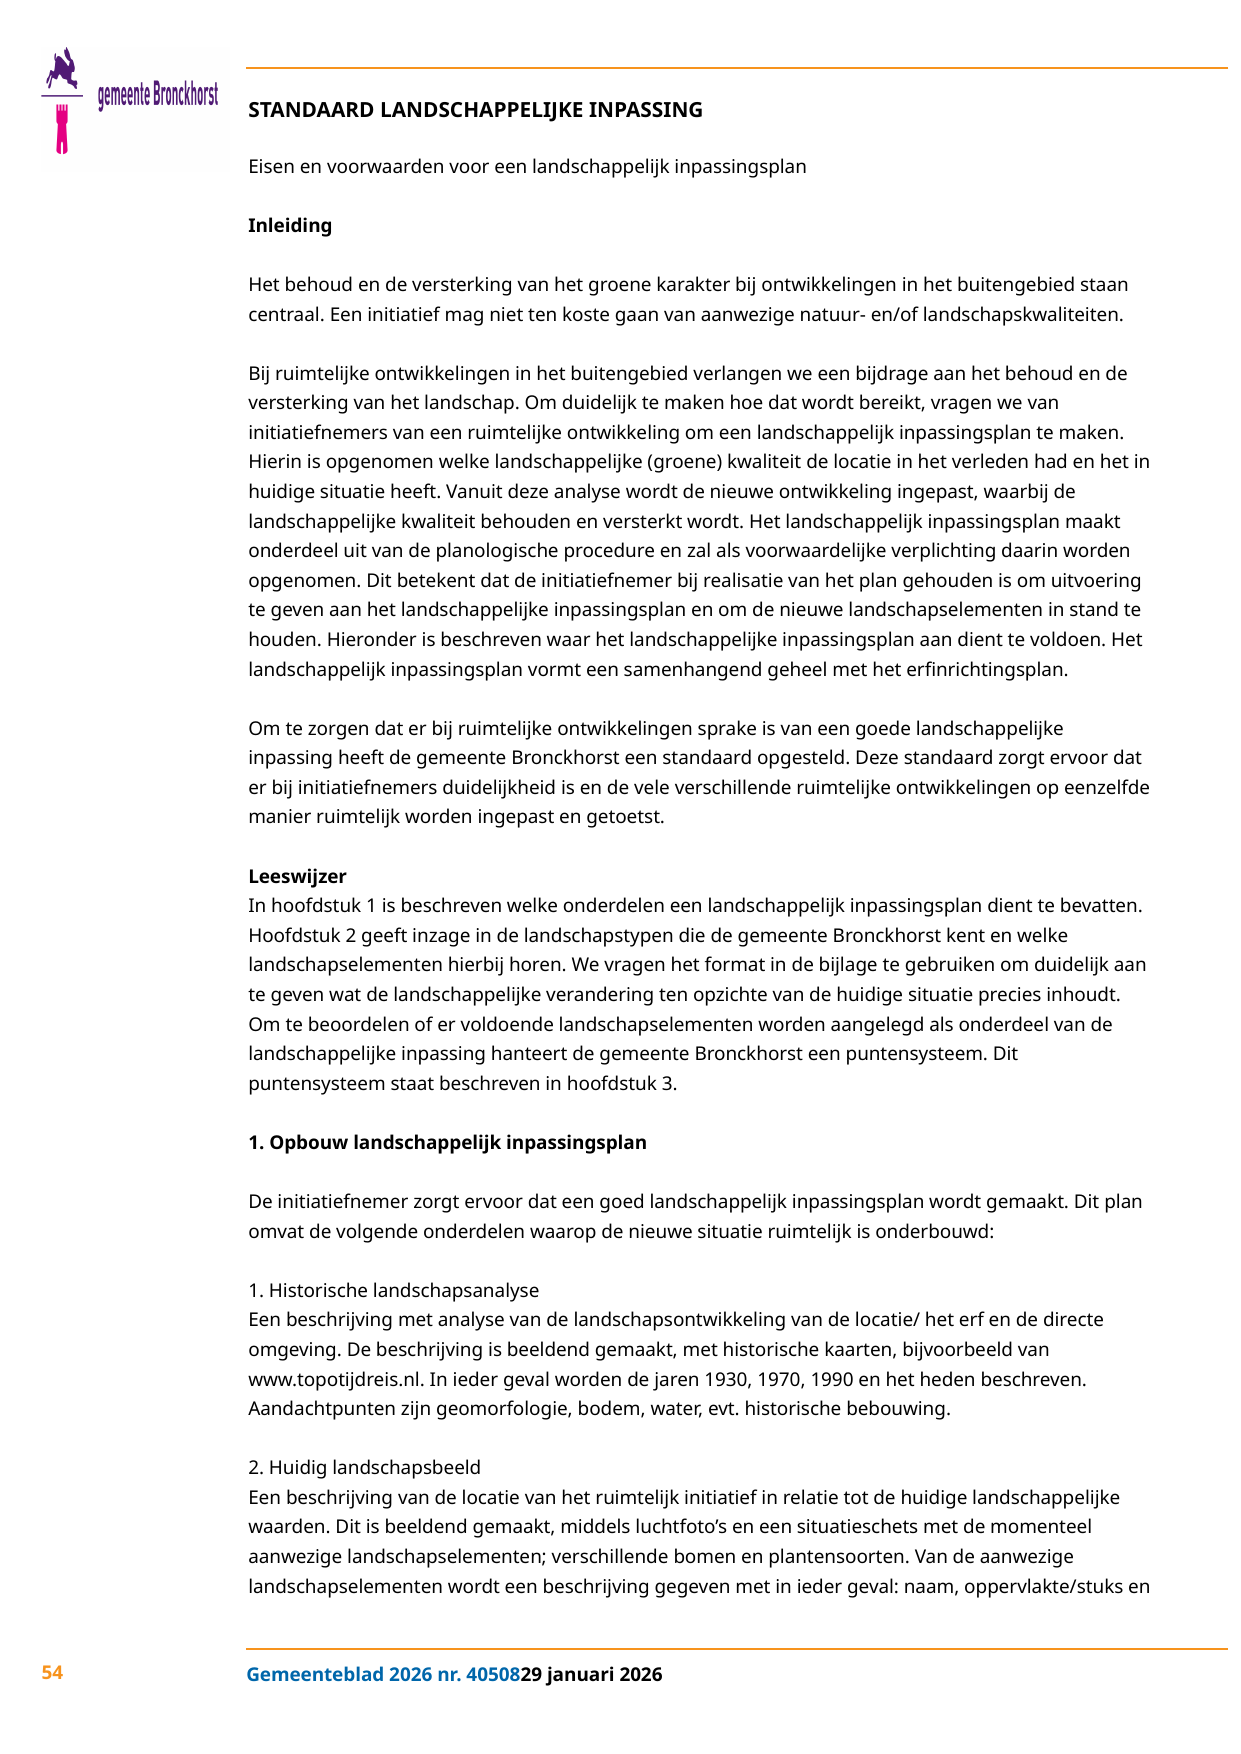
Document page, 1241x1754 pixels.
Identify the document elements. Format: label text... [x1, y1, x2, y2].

picture [41, 47, 231, 172]
text 1. Opbouw landschappelijk inpassingsplan [248, 1129, 1152, 1155]
text De initiatiefnemer zorgt ervoor dat een goed landschappelijk inpassingsplan wordt gemaakt. Dit plan omvat de volgende onderdelen waarop de nieuwe situatie ruimtelijk is onderbouwd: [248, 1188, 1152, 1244]
text Het behoud en de versterking van het groene karakter bij ontwikkelingen in het buitengebied staan centraal. Een initiatief mag niet ten koste gaan van aanwezige natuur- en/of landschapskwaliteiten. [248, 271, 1152, 327]
text Bij ruimtelijke ontwikkelingen in het buitengebied verlangen we een bijdrage aan het behoud en de versterking van het landschap. Om duidelijk te maken hoe dat wordt bereikt, vragen we van initiatiefnemers van een ruimtelijke ontwikkeling om een landschappelijk inpassingsplan te maken. Hierin is opgenomen welke landschappelijke (groene) kwaliteit de locatie in het verleden had en het in huidige situatie heeft. Vanuit deze analyse wordt de nieuwe ontwikkeling ingepast, waarbij de landschappelijke kwaliteit behouden en versterkt wordt. Het landschappelijk inpassingsplan maakt onderdeel uit van de planologische procedure en zal als voorwaardelijke verplichting daarin worden opgenomen. Dit betekent dat de initiatiefnemer bij realisatie van het plan gehouden is om uitvoering te geven aan het landschappelijke inpassingsplan en om de nieuwe landschapselementen in stand te houden. Hieronder is beschreven waar het landschappelijke inpassingsplan aan dient te voldoen. Het landschappelijk inpassingsplan vormt een samenhangend geheel met het erfinrichtingsplan. [248, 360, 1152, 682]
text Een beschrijving van de locatie van het ruimtelijk initiatief in relatie tot de huidige landschappelijke waarden. Dit is beeldend gemaakt, middels luchtfoto’s en een situatieschets met de momenteel aanwezige landschapselementen; verschillende bomen en plantensoorten. Van de aanwezige landschapselementen wordt een beschrijving gegeven met in ieder geval: naam, oppervlakte/stuks en [248, 1484, 1152, 1599]
text 2. Huidig landschapsbeeld [248, 1454, 1152, 1480]
text STANDAARD LANDSCHAPPELIJKE INPASSING [248, 95, 1152, 123]
text Een beschrijving met analyse van de landschapsontwikkeling van de locatie/ het erf en de directe omgeving. De beschrijving is beeldend gemaakt, met historische kaarten, bijvoorbeeld van www.topotijdreis.nl. In ieder geval worden de jaren 1930, 1970, 1990 en het heden beschreven. Aandachtpunten zijn geomorfologie, bodem, water, evt. historische bebouwing. [248, 1307, 1152, 1421]
text Inleiding [248, 212, 1152, 238]
text 1. Historische landschapsanalyse [248, 1277, 1152, 1303]
text Leeswijzer [248, 863, 1152, 889]
text Eisen en voorwaarden voor een landschappelijk inpassingsplan [248, 153, 1152, 179]
text In hoofdstuk 1 is beschreven welke onderdelen een landschappelijk inpassingsplan dient te bevatten. Hoofdstuk 2 geeft inzage in de landschapstypen die de gemeente Bronckhorst kent en welke landschapselementen hierbij horen. We vragen het format in de bijlage te gebruiken om duidelijk aan te geven wat de landschappelijke verandering ten opzichte van de huidige situatie precies inhoudt. Om te beoordelen of er voldoende landschapselementen worden aangelegd als onderdeel van de landschappelijke inpassing hanteert de gemeente Bronckhorst een puntensysteem. Dit puntensysteem staat beschreven in hoofdstuk 3. [248, 892, 1152, 1096]
text Om te zorgen dat er bij ruimtelijke ontwikkelingen sprake is van een goede landschappelijke inpassing heeft de gemeente Bronckhorst een standaard opgesteld. Deze standaard zorgt ervoor dat er bij initiatiefnemers duidelijkheid is en de vele verschillende ruimtelijke ontwikkelingen op eenzelfde manier ruimtelijk worden ingepast en getoetst. [248, 715, 1152, 829]
